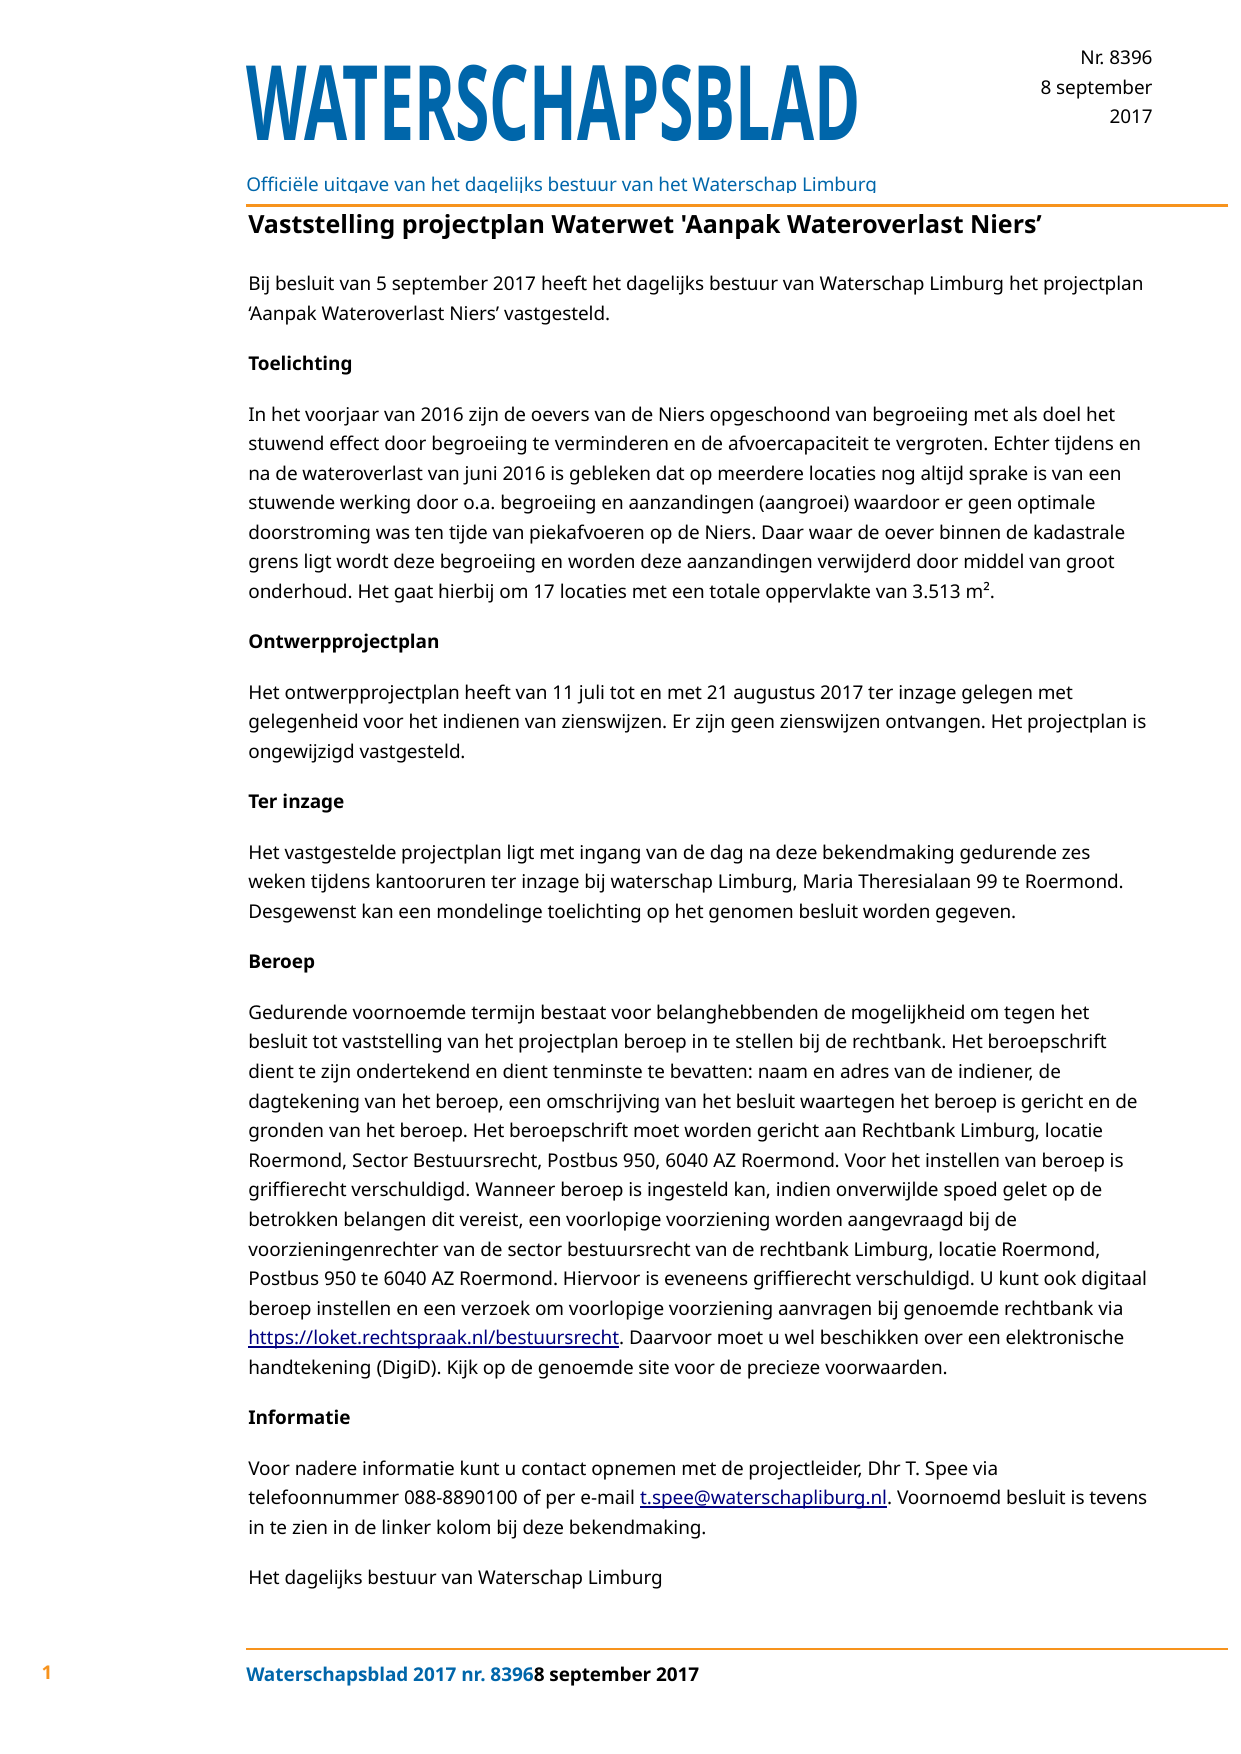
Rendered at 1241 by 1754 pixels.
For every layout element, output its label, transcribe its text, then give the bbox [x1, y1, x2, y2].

text In het voorjaar van 2016 zijn de oevers van de Niers opgeschoond van begroeiing met als doel het stuwend effect door begroeiing te verminderen en de afvoercapaciteit te vergroten. Echter tijdens en na de wateroverlast van juni 2016 is gebleken dat op meerdere locaties nog altijd sprake is van een stuwende werking door o.a. begroeiing en aanzandingen (aangroei) waardoor er geen optimale doorstroming was ten tijde van piekafvoeren op de Niers. Daar waar de oever binnen de kadastrale grens ligt wordt deze begroeiing en worden deze aanzandingen verwijderd door middel van groot onderhoud. Het gaat hierbij om 17 locaties met een totale oppervlakte van 3.513 m². [248, 401, 1152, 604]
text Het ontwerpprojectplan heeft van 11 juli tot en met 21 augustus 2017 ter inzage gelegen met gelegenheid voor het indienen van zienswijzen. Er zijn geen zienswijzen ontvangen. Het projectplan is ongewijzigd vastgesteld. [248, 679, 1152, 764]
text Vaststelling projectplan Waterwet 'Aanpak Wateroverlast Niers’ [248, 207, 1152, 241]
text Ontwerpprojectplan [248, 629, 1152, 654]
text Informatie [248, 1404, 1152, 1430]
text Ter inzage [248, 789, 1152, 814]
text Bij besluit van 5 september 2017 heeft het dagelijks bestuur van Waterschap Limburg het projectplan ‘Aanpak Wateroverlast Niers’ vastgesteld. [248, 270, 1152, 326]
text Het vastgestelde projectplan ligt met ingang van de dag na deze bekendmaking gedurende zes weken tijdens kantooruren ter inzage bij waterschap Limburg, Maria Theresialaan 99 te Roermond. Desgewenst kan een mondelinge toelichting op het genomen besluit worden gegeven. [248, 839, 1152, 924]
text Voor nadere informatie kunt u contact opnemen met de projectleider, Dhr T. Spee via telefoonnummer 088-8890100 of per e-mail t.spee@waterschapliburg.nl. Voornoemd besluit is tevens in te zien in de linker kolom bij deze bekendmaking. [248, 1455, 1152, 1540]
text Toelichting [248, 350, 1152, 376]
picture [41, 47, 231, 172]
text Het dagelijks bestuur van Waterschap Limburg [248, 1564, 1152, 1590]
text Gedurende voornoemde termijn bestaat voor belanghebbenden de mogelijkheid om tegen het besluit tot vaststelling van het projectplan beroep in te stellen bij de rechtbank. Het beroepschrift dient te zijn ondertekend en dient tenminste te bevatten: naam en adres van de indiener, de dagtekening van het beroep, een omschrijving van het besluit waartegen het beroep is gericht en de gronden van het beroep. Het beroepschrift moet worden gericht aan Rechtbank Limburg, locatie Roermond, Sector Bestuursrecht, Postbus 950, 6040 AZ Roermond. Voor het instellen van beroep is griffierecht verschuldigd. Wanneer beroep is ingesteld kan, indien onverwijlde spoed gelet op de betrokken belangen dit vereist, een voorlopige voorziening worden aangevraagd bij de voorzieningenrechter van de sector bestuursrecht van de rechtbank Limburg, locatie Roermond, Postbus 950 te 6040 AZ Roermond. Hiervoor is eveneens griffierecht verschuldigd. U kunt ook digitaal beroep instellen en een verzoek om voorlopige voorziening aanvragen bij genoemde rechtbank via https://loket.rechtspraak.nl/bestuursrecht. Daarvoor moet u wel beschikken over een elektronische handtekening (DigiD). Kijk op de genoemde site voor de precieze voorwaarden. [248, 999, 1152, 1380]
text Beroep [248, 949, 1152, 974]
